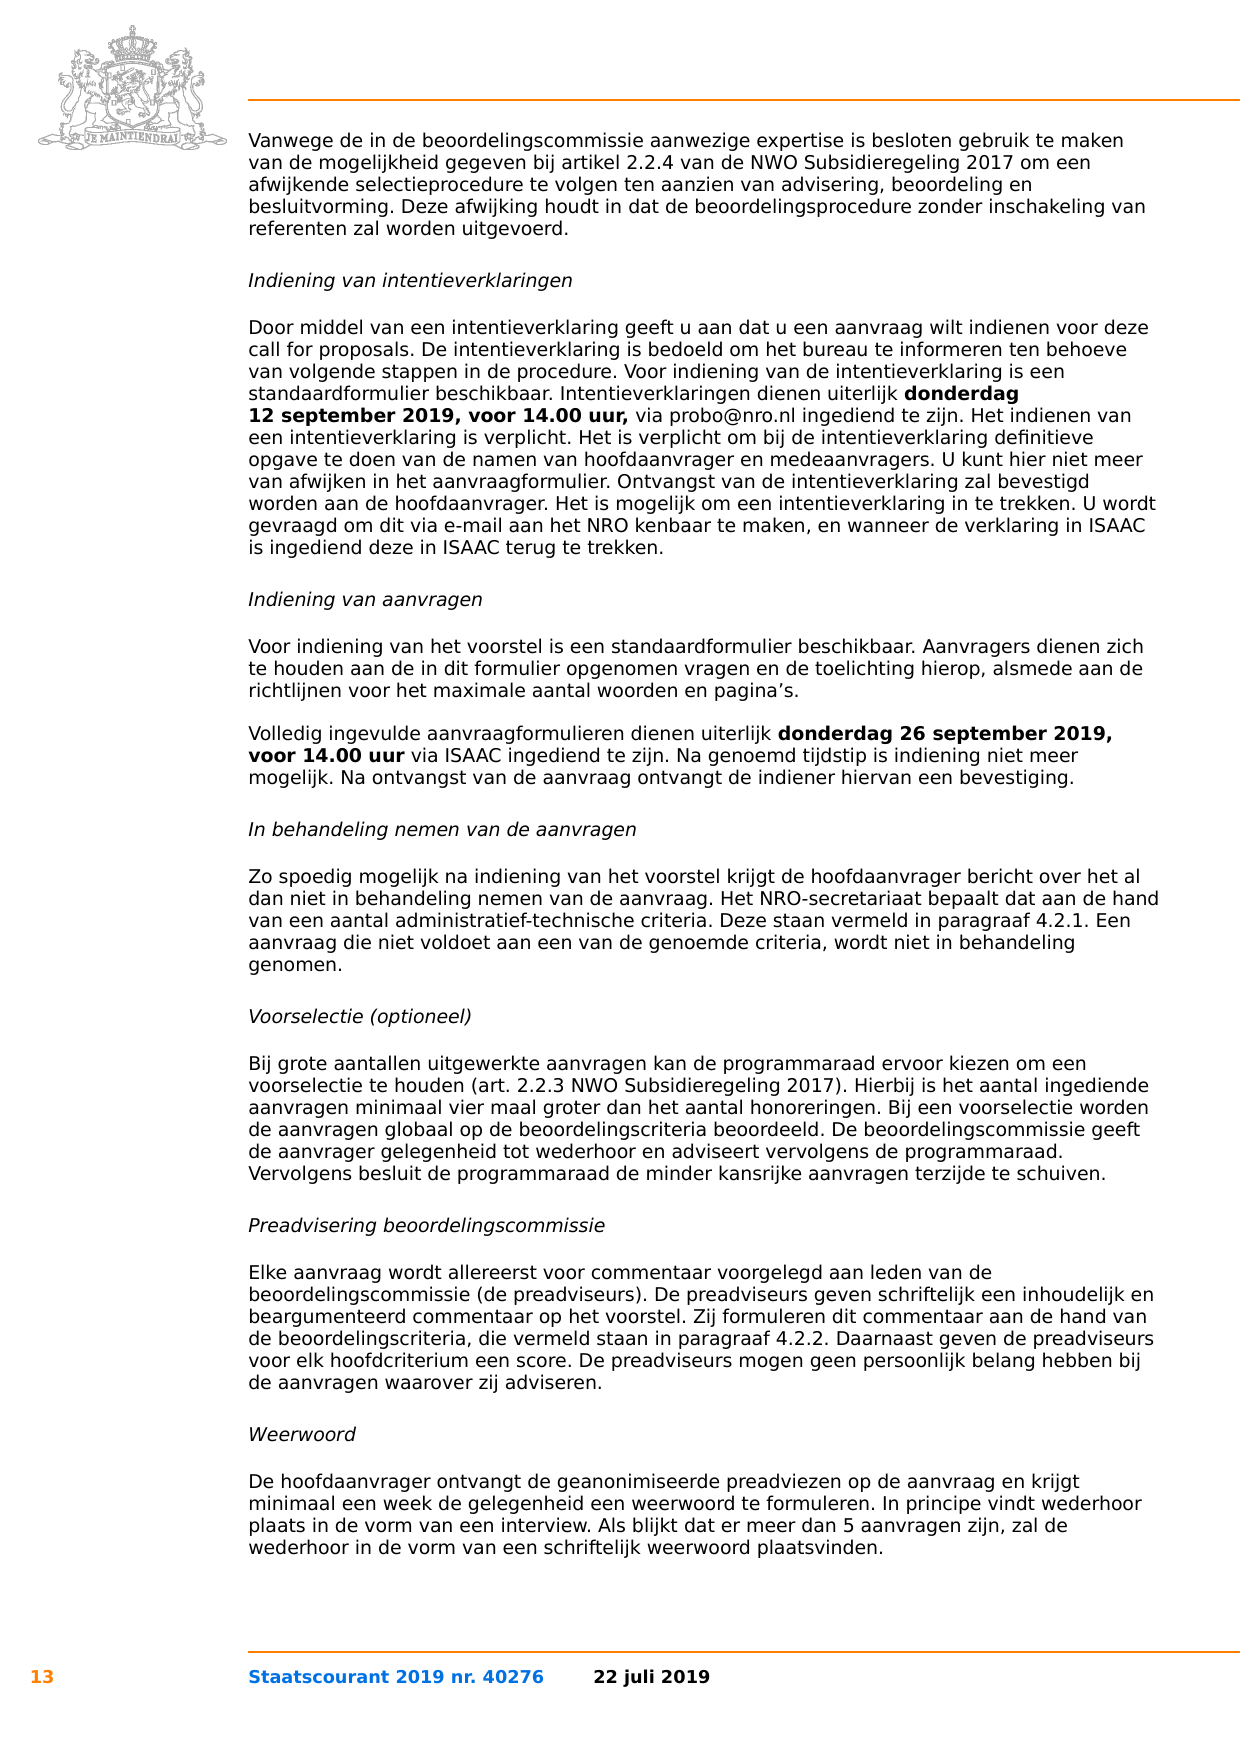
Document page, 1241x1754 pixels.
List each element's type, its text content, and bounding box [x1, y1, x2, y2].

subtitle Indiening van aanvragen [248, 588, 1163, 611]
text Elke aanvraag wordt allereerst voor commentaar voorgelegd aan leden van de beoordelingscommissie (de preadviseurs). De preadviseurs geven schriftelijk een inhoudelijk en beargumenteerd commentaar op het voorstel. Zij formuleren dit commentaar aan de hand van de beoordelingscriteria, die vermeld staan in paragraaf 4.2.2. Daarnaast geven de preadviseurs voor elk hoofdcriterium een score. De preadviseurs mogen geen persoonlijk belang hebben bij de aanvragen waarover zij adviseren. [248, 1262, 1163, 1394]
subtitle In behandeling nemen van de aanvragen [248, 819, 1163, 841]
text Volledig ingevulde aanvraagformulieren dienen uiterlijk donderdag 26 september 2019, voor 14.00 uur via ISAAC ingediend te zijn. Na genoemd tijdstip is indiening niet meer mogelijk. Na ontvangst van de aanvraag ontvangt de indiener hiervan een bevestiging. [248, 723, 1163, 789]
subtitle Indiening van intentieverklaringen [248, 270, 1163, 292]
text Voor indiening van het voorstel is een standaardformulier beschikbaar. Aanvragers dienen zich te houden aan de in dit formulier opgenomen vragen en de toelichting hierop, alsmede aan de richtlijnen voor het maximale aantal woorden en pagina’s. [248, 636, 1163, 701]
subtitle Weerwoord [248, 1424, 1163, 1446]
text Door middel van een intentieverklaring geeft u aan dat u een aanvraag wilt indienen voor deze call for proposals. De intentieverklaring is bedoeld om het bureau te informeren ten behoeve van volgende stappen in de procedure. Voor indiening van de intentieverklaring is een standaardformulier beschikbaar. Intentieverklaringen dienen uiterlijk donderdag 12 september 2019, voor 14.00 uur, via probo@nro.nl ingediend te zijn. Het indienen van een intentieverklaring is verplicht. Het is verplicht om bij de intentieverklaring definitieve opgave te doen van de namen van hoofdaanvrager en medeaanvragers. U kunt hier niet meer van afwijken in het aanvraagformulier. Ontvangst van de intentieverklaring zal bevestigd worden aan de hoofdaanvrager. Het is mogelijk om een intentieverklaring in te trekken. U wordt gevraagd om dit via e-mail aan het NRO kenbaar te maken, en wanneer de verklaring in ISAAC is ingediend deze in ISAAC terug te trekken. [248, 317, 1163, 558]
text Bij grote aantallen uitgewerkte aanvragen kan de programmaraad ervoor kiezen om een voorselectie te houden (art. 2.2.3 NWO Subsidieregeling 2017). Hierbij is het aantal ingediende aanvragen minimaal vier maal groter dan het aantal honoreringen. Bij een voorselectie worden de aanvragen globaal op de beoordelingscriteria beoordeeld. De beoordelingscommissie geeft de aanvrager gelegenheid tot wederhoor en adviseert vervolgens de programmaraad. Vervolgens besluit de programmaraad de minder kansrijke aanvragen terzijde te schuiven. [248, 1053, 1163, 1185]
subtitle Voorselectie (optioneel) [248, 1006, 1163, 1028]
text Vanwege de in de beoordelingscommissie aanwezige expertise is besloten gebruik te maken van de mogelijkheid gegeven bij artikel 2.2.4 van de NWO Subsidieregeling 2017 om een afwijkende selectieprocedure te volgen ten aanzien van advisering, beoordeling en besluitvorming. Deze afwijking houdt in dat de beoordelingsprocedure zonder inschakeling van referenten zal worden uitgevoerd. [248, 130, 1163, 240]
subtitle Preadvisering beoordelingscommissie [248, 1215, 1163, 1237]
picture [38, 25, 227, 150]
text De hoofdaanvrager ontvangt de geanonimiseerde preadviezen op de aanvraag en krijgt minimaal een week de gelegenheid een weerwoord te formuleren. In principe vindt wederhoor plaats in de vorm van een interview. Als blijkt dat er meer dan 5 aanvragen zijn, zal de wederhoor in de vorm van een schriftelijk weerwoord plaatsvinden. [248, 1471, 1163, 1559]
text Zo spoedig mogelijk na indiening van het voorstel krijgt de hoofdaanvrager bericht over het al dan niet in behandeling nemen van de aanvraag. Het NRO-secretariaat bepaalt dat aan de hand van een aantal administratief-technische criteria. Deze staan vermeld in paragraaf 4.2.1. Een aanvraag die niet voldoet aan een van de genoemde criteria, wordt niet in behandeling genomen. [248, 866, 1163, 976]
